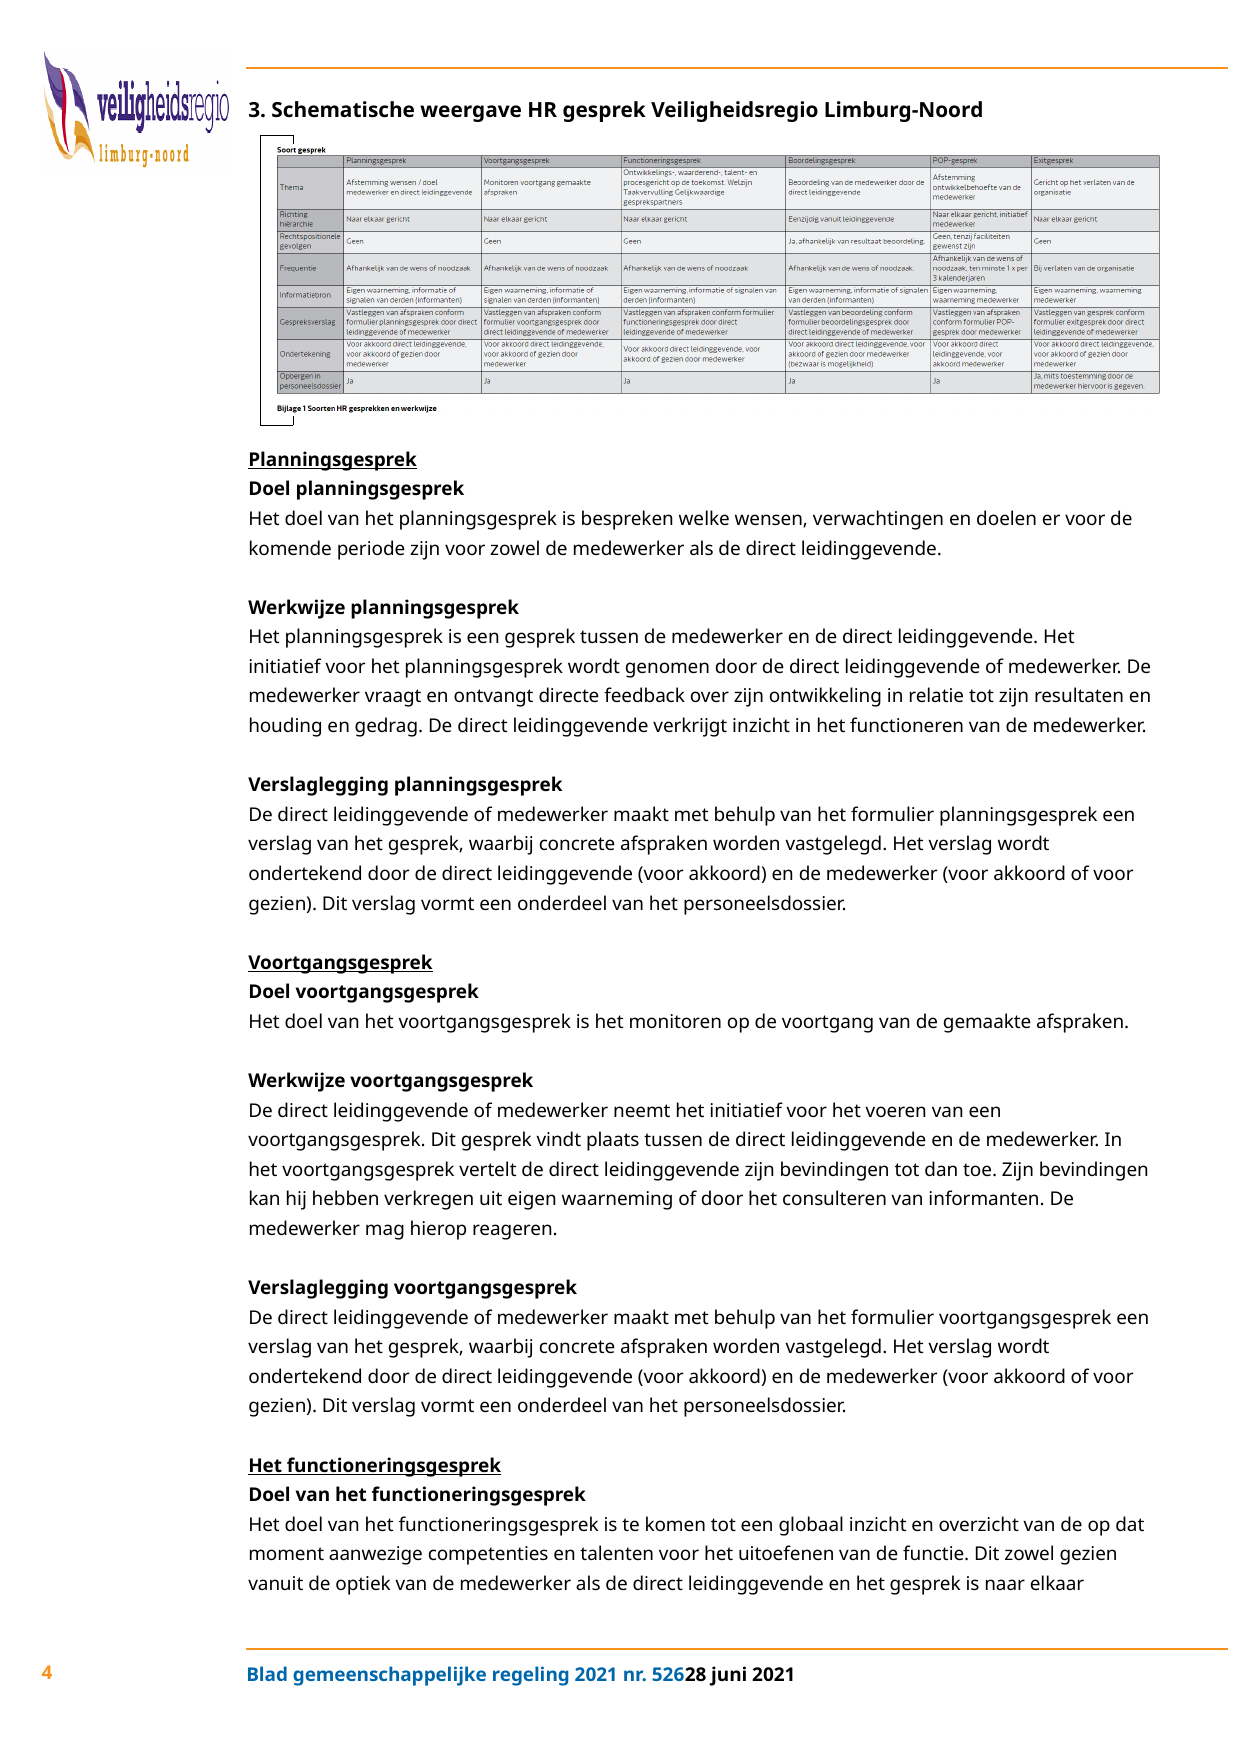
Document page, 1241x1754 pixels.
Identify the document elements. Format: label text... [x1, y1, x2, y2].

text De direct leidinggevende of medewerker maakt met behulp van het formulier voortgangsgesprek een verslag van het gesprek, waarbij concrete afspraken worden vastgelegd. Het verslag wordt ondertekend door de direct leidinggevende (voor akkoord) en de medewerker (voor akkoord of voor gezien). Dit verslag vormt een onderdeel van het personeelsdossier. [248, 1304, 1152, 1418]
text Werkwijze planningsgesprek [248, 594, 1152, 620]
text De direct leidinggevende of medewerker neemt het initiatief voor het voeren van een voortgangsgesprek. Dit gesprek vindt plaats tussen de direct leidinggevende en de medewerker. In het voortgangsgesprek vertelt de direct leidinggevende zijn bevindingen tot dan toe. Zijn bevindingen kan hij hebben verkregen uit eigen waarneming of door het consulteren van informanten. De medewerker mag hierop reageren. [248, 1097, 1152, 1241]
text Het doel van het functioneringsgesprek is te komen tot een globaal inzicht en overzicht van de op dat moment aanwezige competenties en talenten voor het uitoefenen van de functie. Dit zowel gezien vanuit de optiek van de medewerker als de direct leidinggevende en het gesprek is naar elkaar [248, 1511, 1152, 1596]
text De direct leidinggevende of medewerker maakt met behulp van het formulier planningsgesprek een verslag van het gesprek, waarbij concrete afspraken worden vastgelegd. Het verslag wordt ondertekend door de direct leidinggevende (voor akkoord) en de medewerker (voor akkoord of voor gezien). Dit verslag vormt een onderdeel van het personeelsdossier. [248, 801, 1152, 916]
text Werkwijze voortgangsgesprek [248, 1067, 1152, 1093]
text 3. Schematische weergave HR gesprek Veiligheidsregio Limburg-Noord [248, 95, 1152, 123]
text Voortgangsgesprek [248, 949, 1152, 975]
picture [268, 144, 1173, 416]
text Het doel van het voortgangsgesprek is het monitoren op de voortgang van de gemaakte afspraken. [248, 1008, 1152, 1034]
text Het planningsgesprek is een gesprek tussen de medewerker en de direct leidinggevende. Het initiatief voor het planningsgesprek wordt genomen door de direct leidinggevende of medewerker. De medewerker vraagt en ontvangt directe feedback over zijn ontwikkeling in relatie tot zijn resultaten en houding en gedrag. De direct leidinggevende verkrijgt inzicht in het functioneren van de medewerker. [248, 623, 1152, 738]
text Doel planningsgesprek [248, 476, 1152, 501]
text Doel voortgangsgesprek [248, 978, 1152, 1004]
text Verslaglegging planningsgesprek [248, 771, 1152, 797]
text Doel van het functioneringsgesprek [248, 1481, 1152, 1507]
text Het functioneringsgesprek [248, 1452, 1152, 1478]
text Verslaglegging voortgangsgesprek [248, 1274, 1152, 1300]
text Planningsgesprek [248, 446, 1152, 472]
text Het doel van het planningsgesprek is bespreken welke wensen, verwachtingen en doelen er voor de komende periode zijn voor zowel de medewerker als de direct leidinggevende. [248, 505, 1152, 561]
picture [41, 47, 231, 172]
